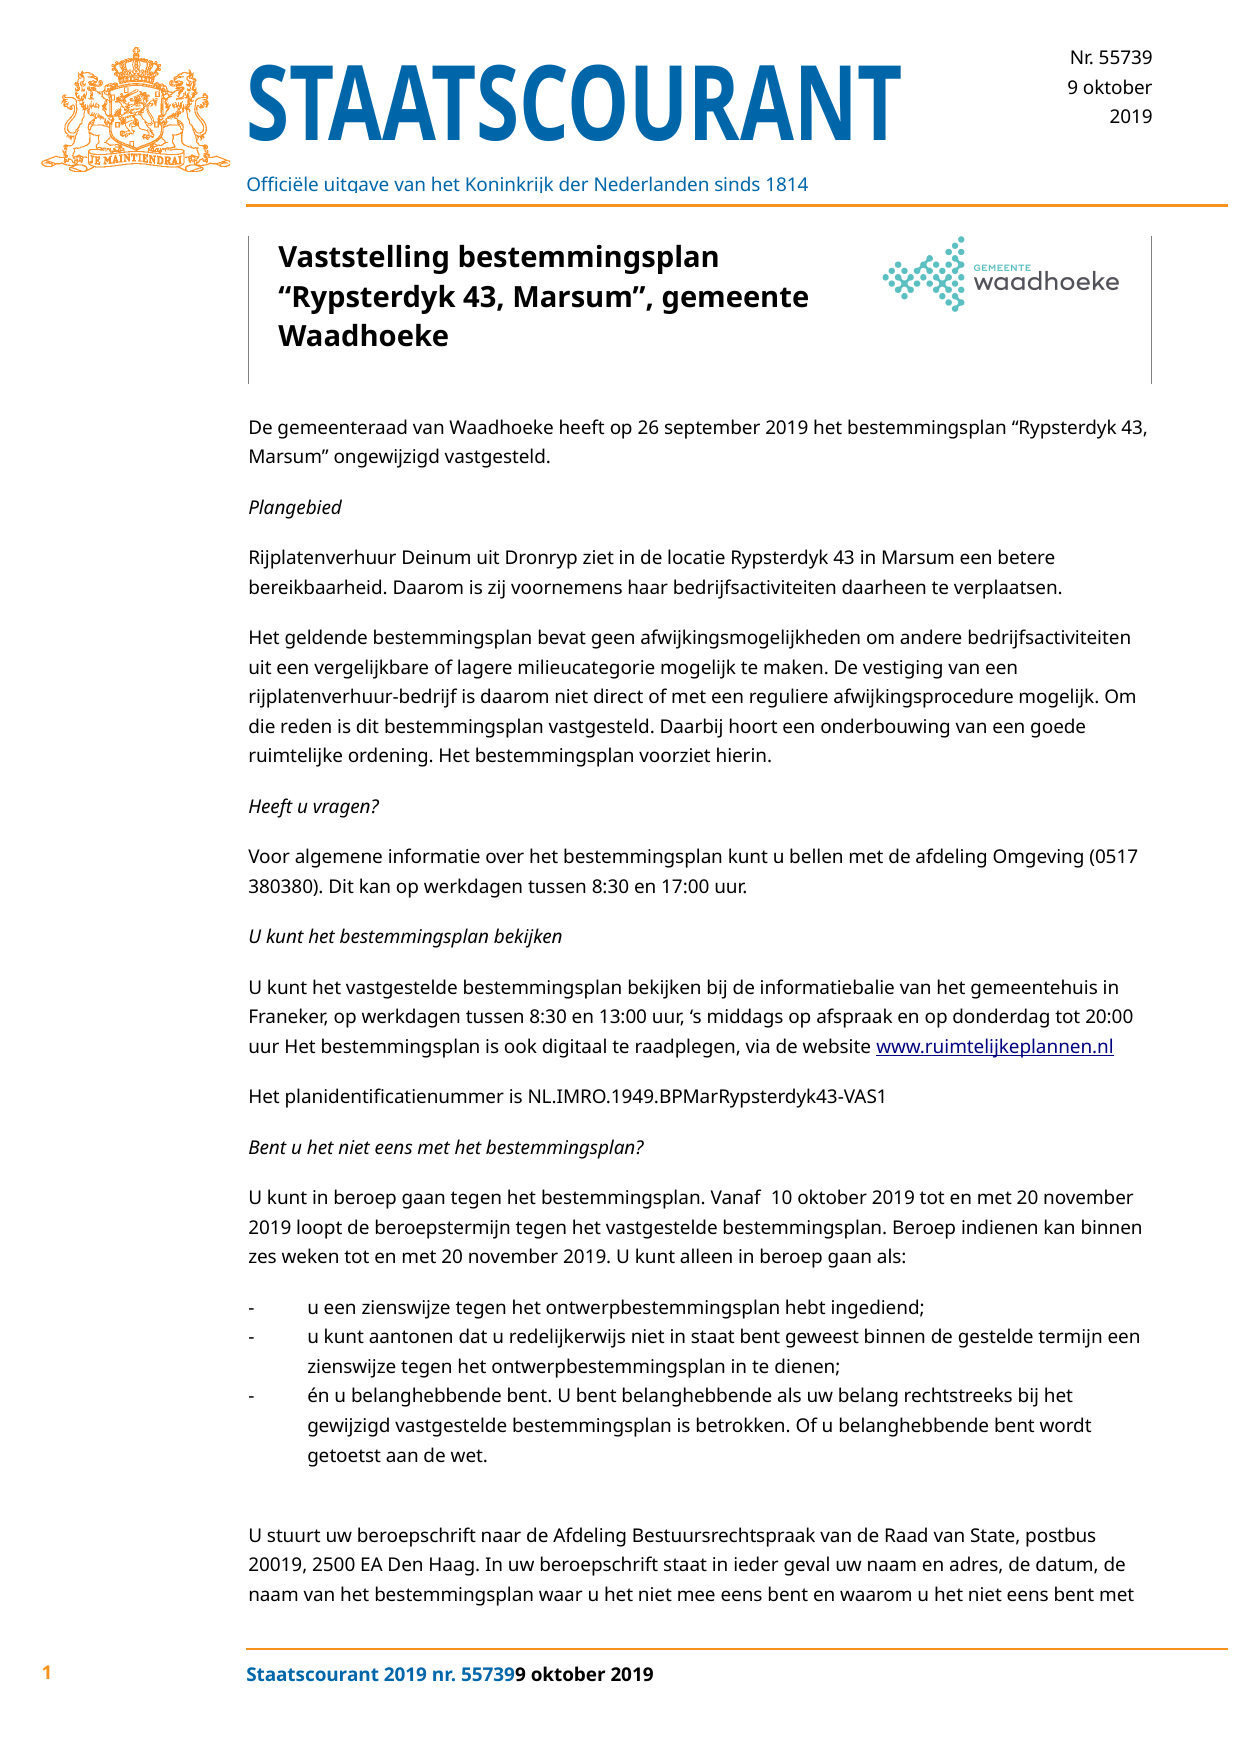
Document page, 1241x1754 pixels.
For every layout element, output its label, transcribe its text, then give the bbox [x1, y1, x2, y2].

text De gemeenteraad van Waadhoeke heeft op 26 september 2019 het bestemmingsplan “Rypsterdyk 43, Marsum” ongewijzigd vastgesteld. [248, 414, 1152, 469]
text Plangebied [248, 494, 1152, 520]
list én u belanghebbende bent. U bent belanghebbende als uw belang rechtstreeks bij het gewijzigd vastgestelde bestemmingsplan is betrokken. Of u belanghebbende bent wordt getoetst aan de wet. [248, 1383, 1152, 1468]
text Het geldende bestemmingsplan bevat geen afwijkingsmogelijkheden om andere bedrijfsactiviteiten uit een vergelijkbare of lagere milieucategorie mogelijk te maken. De vestiging van een rijplatenverhuur-bedrijf is daarom niet direct of met een reguliere afwijkingsprocedure mogelijk. Om die reden is dit bestemmingsplan vastgesteld. Daarbij hoort een onderbouwing van een goede ruimtelijke ordening. Het bestemmingsplan voorziet hierin. [248, 624, 1152, 768]
text U kunt het vastgestelde bestemmingsplan bekijken bij de informatiebalie van het gemeentehuis in Franeker, op werkdagen tussen 8:30 en 13:00 uur, ‘s middags op afspraak en op donderdag tot 20:00 uur Het bestemmingsplan is ook digitaal te raadplegen, via de website www.ruimtelijkeplannen.nl [248, 974, 1152, 1059]
text Heeft u vragen? [248, 793, 1152, 819]
text U kunt in beroep gaan tegen het bestemmingsplan. Vanaf 10 oktober 2019 tot en met 20 november 2019 loopt de beroepstermijn tegen het vastgestelde bestemmingsplan. Beroep indienen kan binnen zes weken tot en met 20 november 2019. U kunt alleen in beroep gaan als: [248, 1184, 1152, 1269]
text U stuurt uw beroepschrift naar de Afdeling Bestuursrechtspraak van de Raad van State, postbus 20019, 2500 EA Den Haag. In uw beroepschrift staat in ieder geval uw naam en adres, de datum, de naam van het bestemmingsplan waar u het niet mee eens bent en waarom u het niet eens bent met [248, 1522, 1152, 1607]
picture [882, 236, 1119, 312]
table_header [850, 236, 1151, 384]
picture [41, 47, 231, 172]
text Rijplatenverhuur Deinum uit Dronryp ziet in de locatie Rypsterdyk 43 in Marsum een betere bereikbaarheid. Daarom is zij voornemens haar bedrijfsactiviteiten daarheen te verplaatsen. [248, 544, 1152, 600]
text U kunt het bestemmingsplan bekijken [248, 923, 1152, 949]
text Het planidentificatienummer is NL.IMRO.1949.BPMarRypsterdyk43-VAS1 [248, 1083, 1152, 1109]
list u een zienswijze tegen het ontwerpbestemmingsplan hebt ingediend; [248, 1294, 1152, 1320]
text Bent u het niet eens met het bestemmingsplan? [248, 1134, 1152, 1160]
text Voor algemene informatie over het bestemmingsplan kunt u bellen met de afdeling Omgeving (0517 380380). Dit kan op werkdagen tussen 8:30 en 17:00 uur. [248, 843, 1152, 899]
table_header Vaststelling bestemmingsplan “Rypsterdyk 43, Marsum”, gemeente Waadhoeke [249, 236, 850, 384]
list u kunt aantonen dat u redelijkerwijs niet in staat bent geweest binnen de gestelde termijn een zienswijze tegen het ontwerpbestemmingsplan in te dienen; [248, 1323, 1152, 1379]
